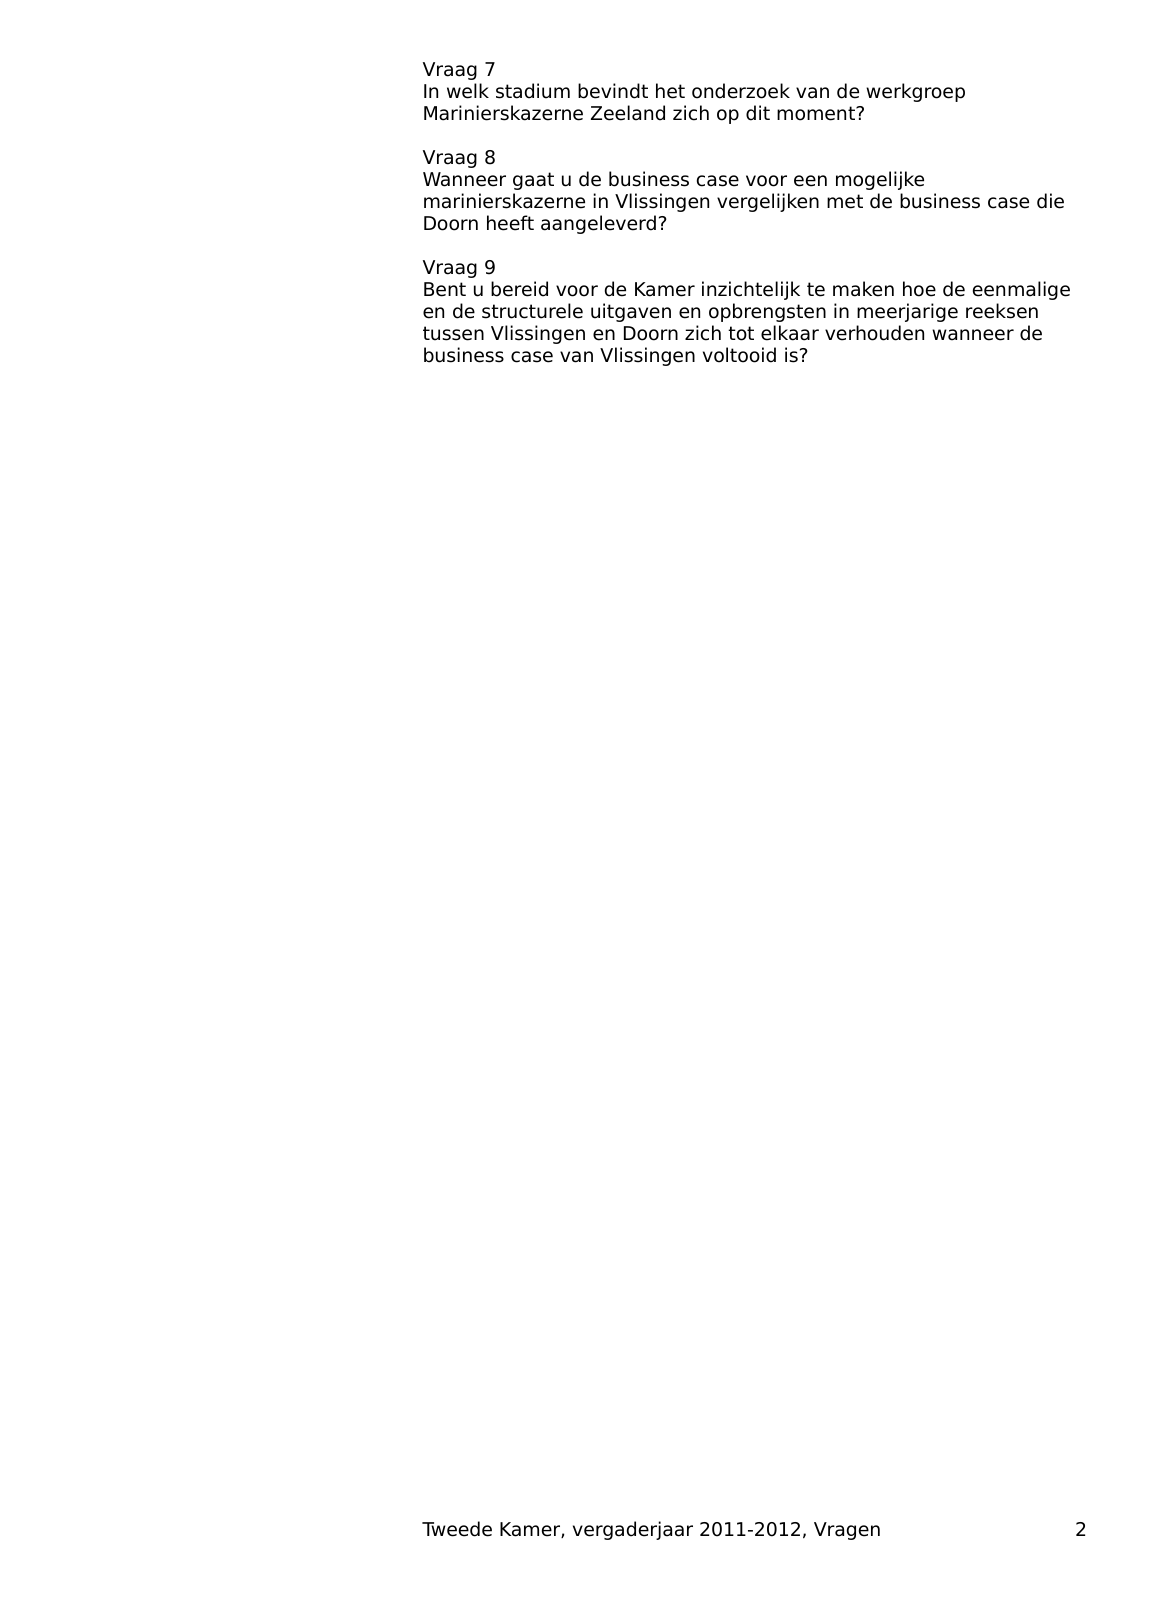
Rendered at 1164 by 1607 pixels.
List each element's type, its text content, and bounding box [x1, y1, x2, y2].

text Wanneer gaat u de business case voor een mogelijke marinierskazerne in Vlissingen vergelijken met de business case die Doorn heeft aangeleverd? [422, 169, 1087, 235]
text Vraag 9 [422, 257, 1087, 279]
text Vraag 8 [422, 147, 1087, 169]
text In welk stadium bevindt het onderzoek van de werkgroep Marinierskazerne Zeeland zich op dit moment? [422, 81, 1087, 125]
text Bent u bereid voor de Kamer inzichtelijk te maken hoe de eenmalige en de structurele uitgaven en opbrengsten in meerjarige reeksen tussen Vlissingen en Doorn zich tot elkaar verhouden wanneer de business case van Vlissingen voltooid is? [422, 279, 1087, 367]
text Vraag 7 [422, 59, 1087, 81]
